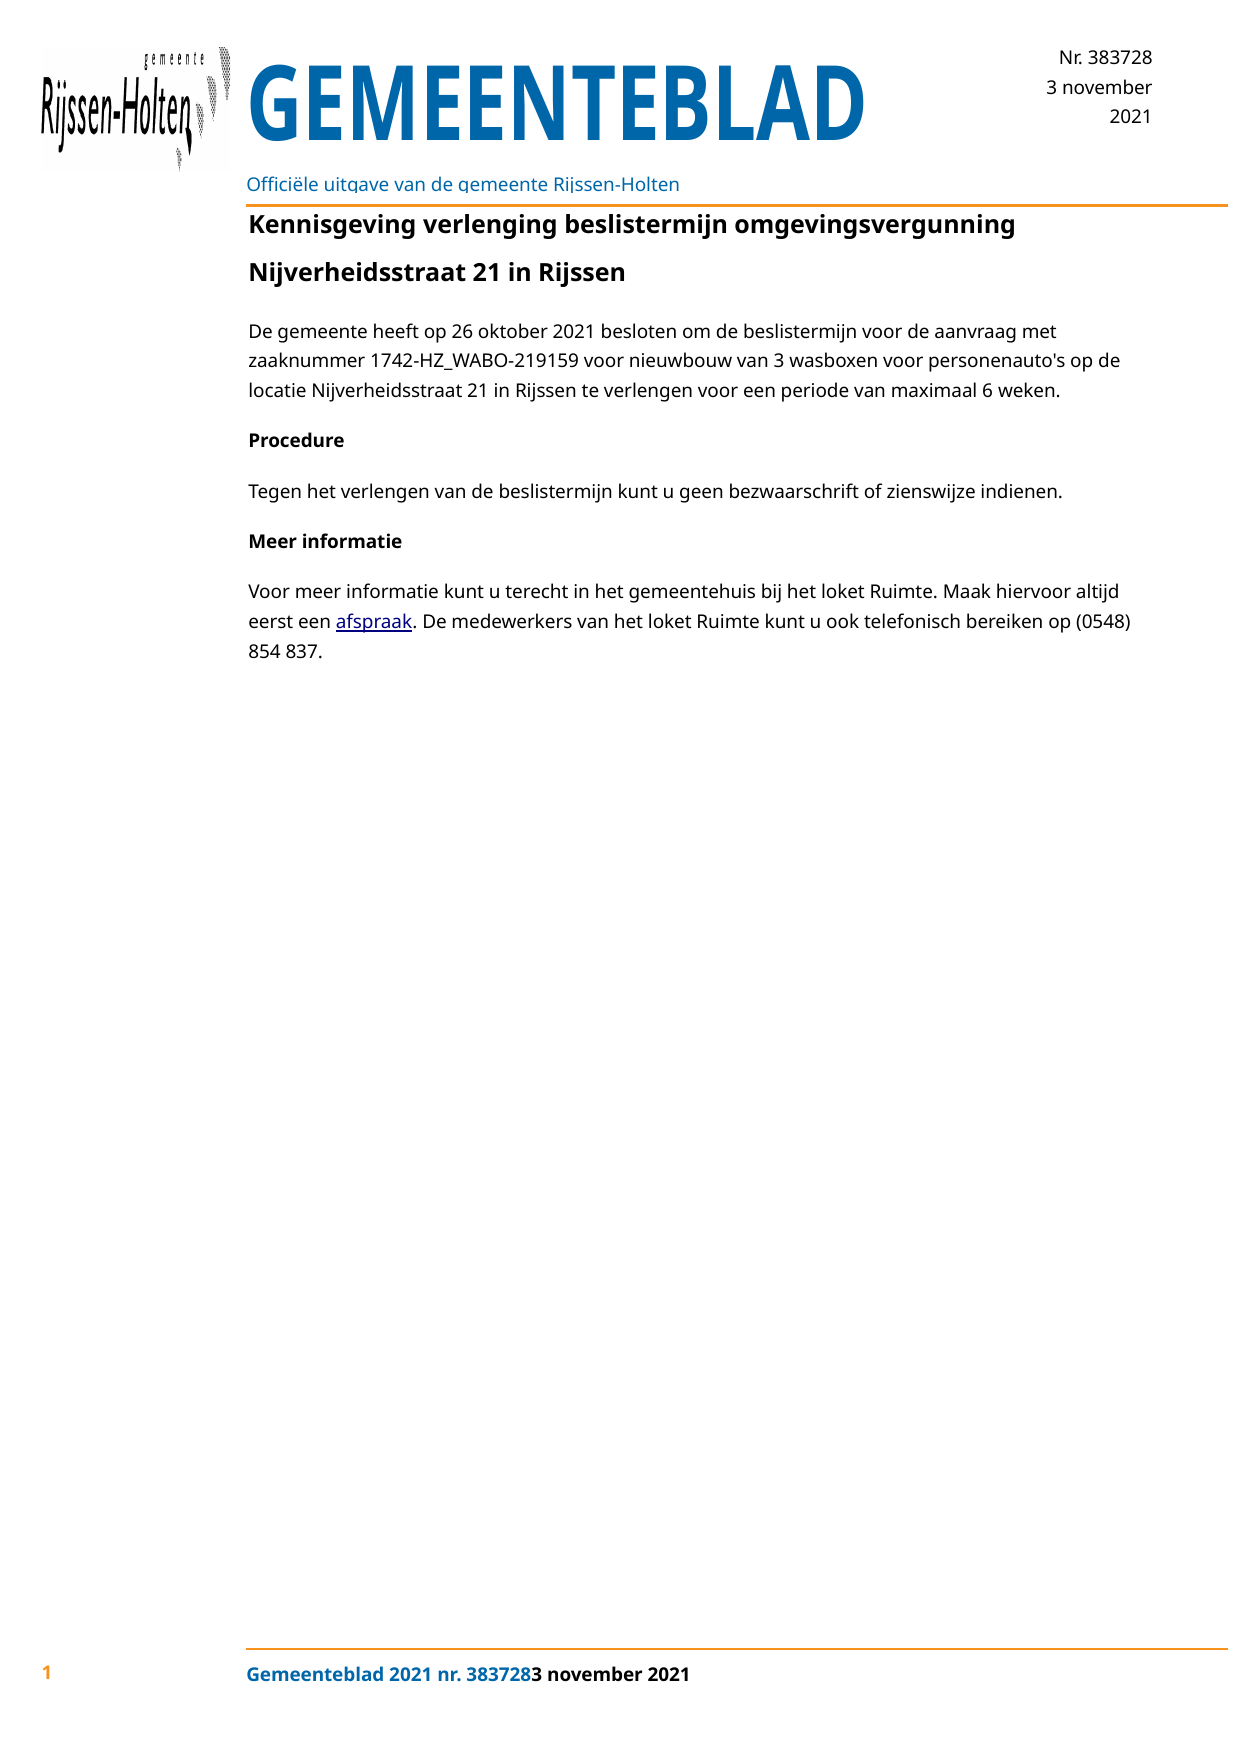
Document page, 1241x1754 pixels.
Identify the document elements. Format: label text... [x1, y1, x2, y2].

text De gemeente heeft op 26 oktober 2021 besloten om de beslistermijn voor de aanvraag met zaaknummer 1742-HZ_WABO-219159 voor nieuwbouw van 3 wasboxen voor personenauto's op de locatie Nijverheidsstraat 21 in Rijssen te verlengen voor een periode van maximaal 6 weken. [248, 318, 1152, 403]
text Kennisgeving verlenging beslistermijn omgevingsvergunning Nijverheidsstraat 21 in Rijssen [248, 207, 1152, 288]
picture [41, 47, 231, 172]
text Tegen het verlengen van de beslistermijn kunt u geen bezwaarschrift of zienswijze indienen. [248, 478, 1152, 504]
text Voor meer informatie kunt u terecht in het gemeentehuis bij het loket Ruimte. Maak hiervoor altijd eerst een afspraak. De medewerkers van het loket Ruimte kunt u ook telefonisch bereiken op (0548) 854 837. [248, 579, 1152, 664]
text Meer informatie [248, 528, 1152, 554]
text Procedure [248, 427, 1152, 453]
